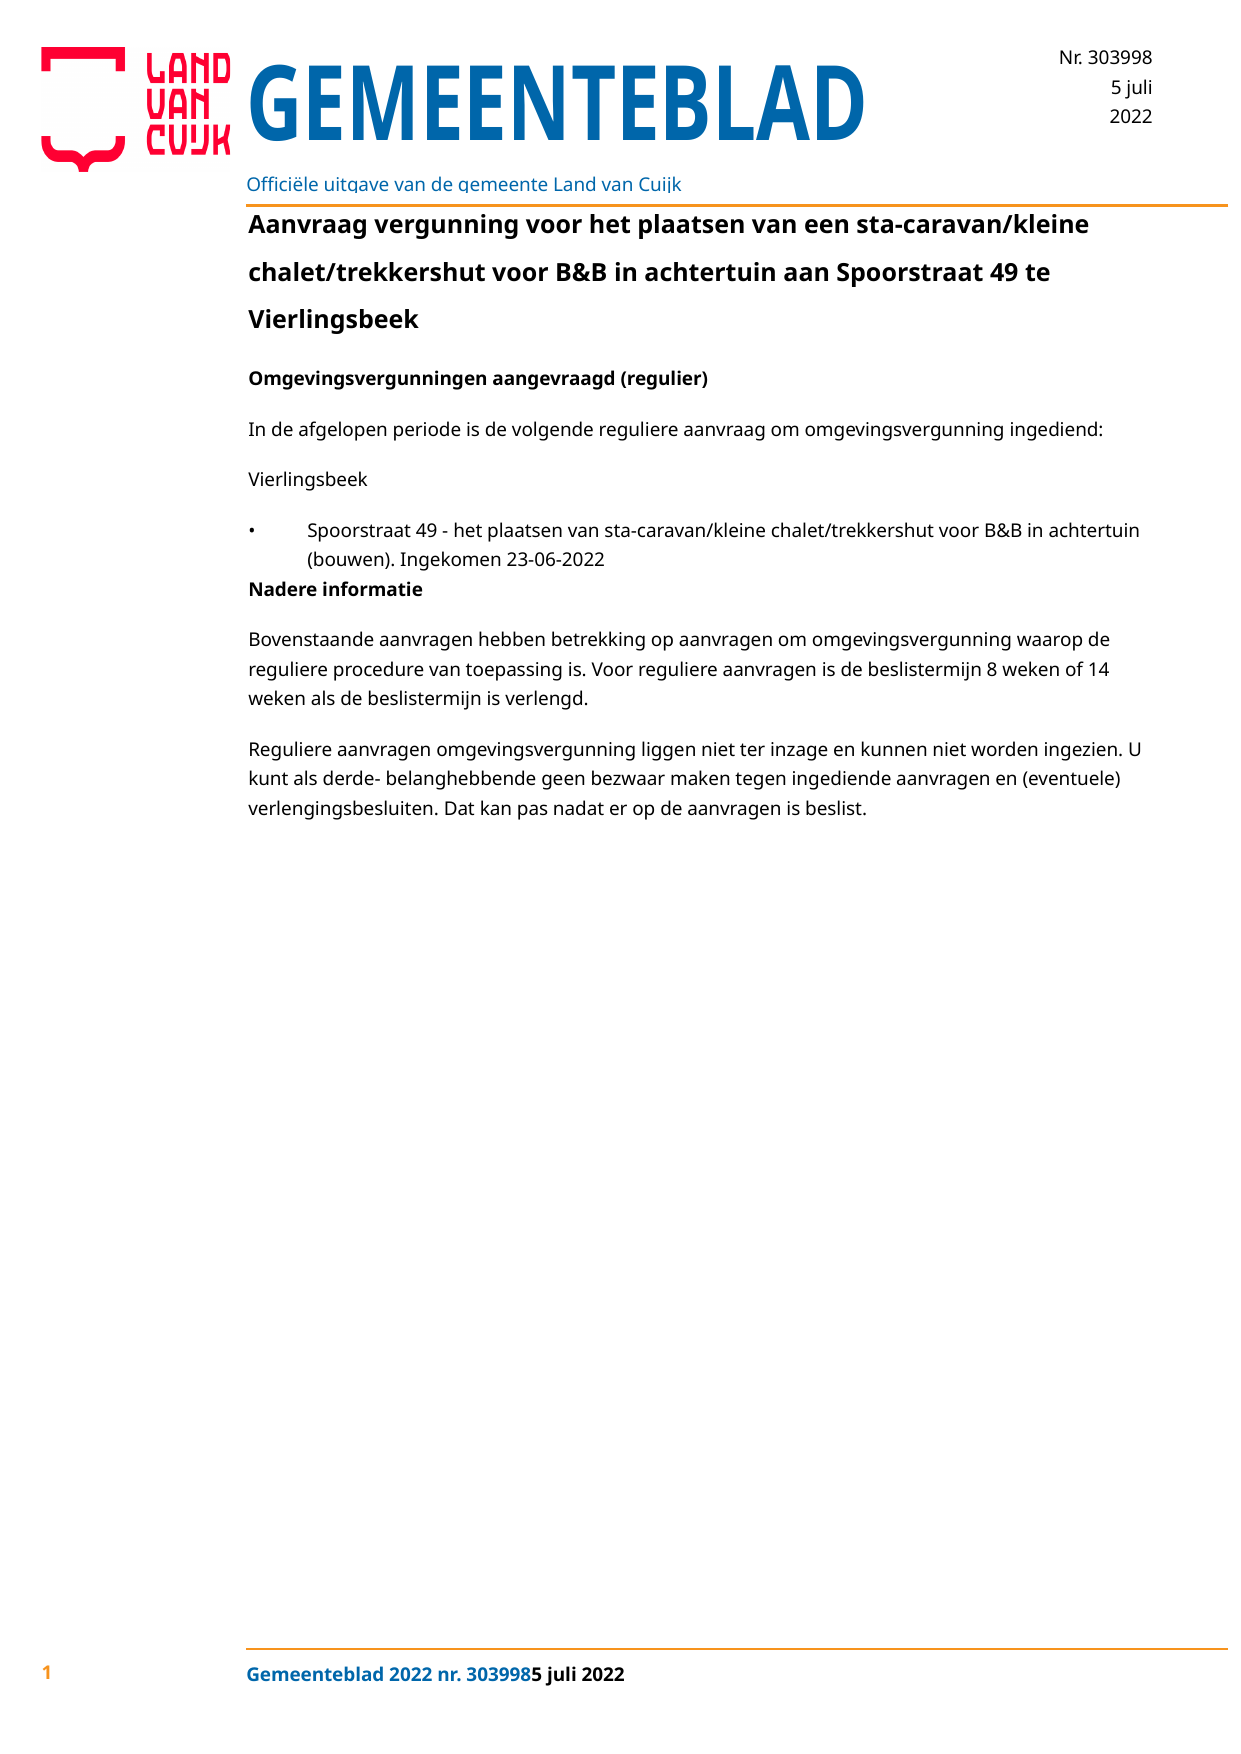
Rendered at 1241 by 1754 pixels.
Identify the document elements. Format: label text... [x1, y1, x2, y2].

list Spoorstraat 49 - het plaatsen van sta-caravan/kleine chalet/trekkershut voor B&B in achtertuin (bouwen). Ingekomen 23-06-2022 [248, 517, 1152, 572]
text Nadere informatie [248, 576, 1152, 602]
text Aanvraag vergunning voor het plaatsen van een sta-caravan/kleine chalet/trekkershut voor B&B in achtertuin aan Spoorstraat 49 te Vierlingsbeek [248, 207, 1152, 336]
picture [41, 47, 231, 172]
text Bovenstaande aanvragen hebben betrekking op aanvragen om omgevingsvergunning waarop de reguliere procedure van toepassing is. Voor reguliere aanvragen is de beslistermijn 8 weken of 14 weken als de beslistermijn is verlengd. [248, 626, 1152, 711]
text Reguliere aanvragen omgevingsvergunning liggen niet ter inzage en kunnen niet worden ingezien. U kunt als derde- belanghebbende geen bezwaar maken tegen ingediende aanvragen en (eventuele) verlengingsbesluiten. Dat kan pas nadat er op de aanvragen is beslist. [248, 736, 1152, 821]
text Vierlingsbeek [248, 466, 1152, 492]
text In de afgelopen periode is de volgende reguliere aanvraag om omgevingsvergunning ingediend: [248, 416, 1152, 442]
text Omgevingsvergunningen aangevraagd (regulier) [248, 366, 1152, 391]
